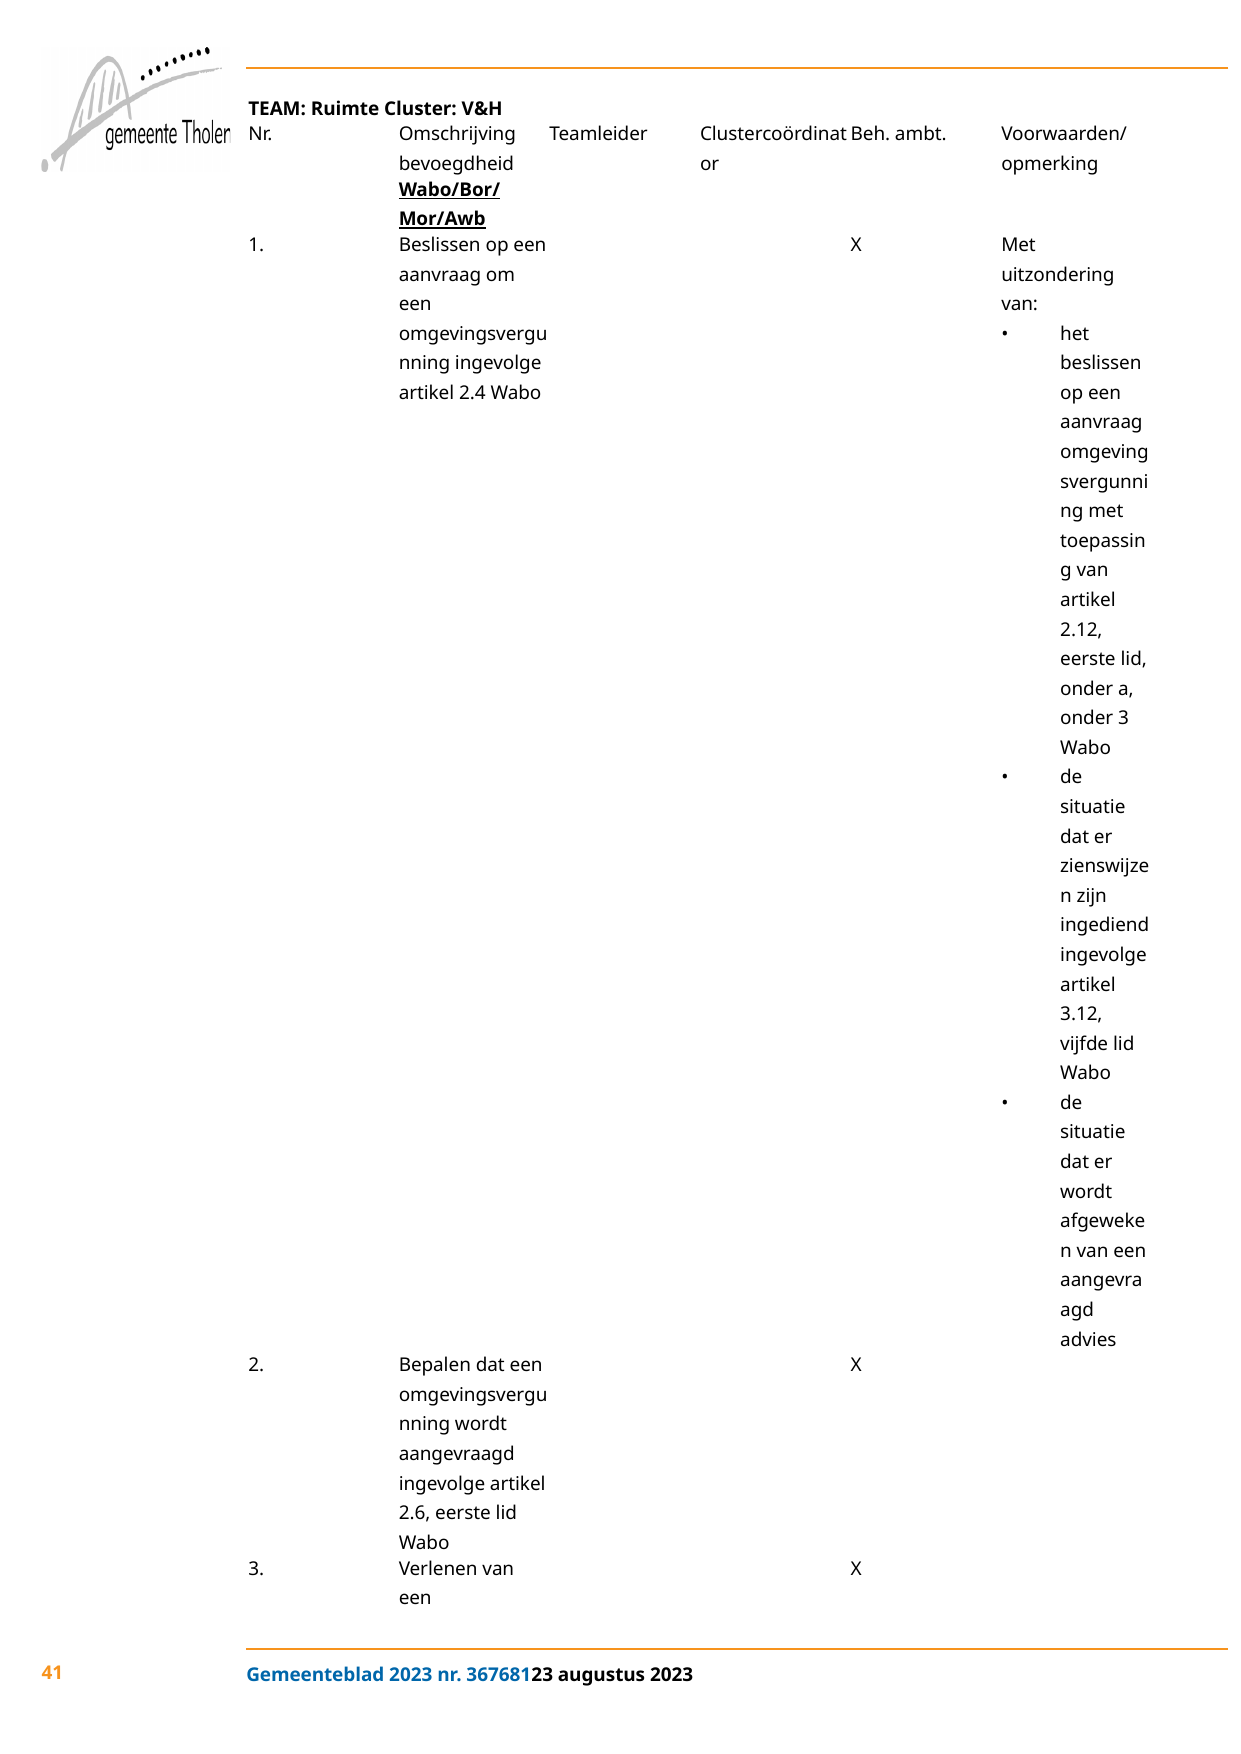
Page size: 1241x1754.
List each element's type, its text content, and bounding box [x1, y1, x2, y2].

table_cell Nr. [248, 121, 398, 176]
table_cell Wabo/Bor/Mor/Awb [399, 176, 549, 231]
table_cell Beslissen op een aanvraag om een omgevingsvergunning ingevolge artikel 2.4 Wabo [399, 231, 549, 1351]
table_cell Voorwaarden/opmerking [1001, 121, 1152, 176]
table_cell Clustercoördinator [700, 121, 850, 176]
table_cell [248, 1351, 398, 1555]
table_cell [248, 231, 398, 1351]
table_cell X [850, 1555, 1001, 1610]
table_cell [248, 1555, 398, 1610]
table_cell [549, 231, 700, 1351]
table_cell [549, 1555, 700, 1610]
table_cell X [850, 231, 1001, 1351]
table_cell [700, 1351, 850, 1555]
table_cell [700, 176, 850, 231]
table_cell [1001, 1555, 1152, 1610]
table_cell Bepalen dat een omgevingsvergunning wordt aangevraagd ingevolge artikel 2.6, eerste lid Wabo [399, 1351, 549, 1555]
table_cell [549, 1351, 700, 1555]
table_cell X [850, 1351, 1001, 1555]
table_cell [549, 176, 700, 231]
picture [41, 47, 231, 172]
table_cell [248, 176, 398, 231]
table_cell [700, 1555, 850, 1610]
table_cell Teamleider [549, 121, 700, 176]
table_cell [850, 176, 1001, 231]
table_cell Omschrijving bevoegdheid [399, 121, 549, 176]
table_cell [1001, 176, 1152, 231]
table_cell Met uitzondering van: het beslissen op een aanvraag omgevingsvergunning met toepassing van artikel 2.12, eerste lid, onder a, onder 3 Wabo de situatie dat er zienswijzen zijn ingediend ingevolge artikel 3.12, vijfde lid Wabo de situatie dat er wordt afgeweken van een aangevraagd advies [1001, 231, 1152, 1351]
table_header TEAM: Ruimte Cluster: V&H [248, 95, 1152, 121]
table_cell Beh. ambt. [850, 121, 1001, 176]
table_cell Verlenen van een [399, 1555, 549, 1610]
table_cell [700, 231, 850, 1351]
table_cell [1001, 1351, 1152, 1555]
